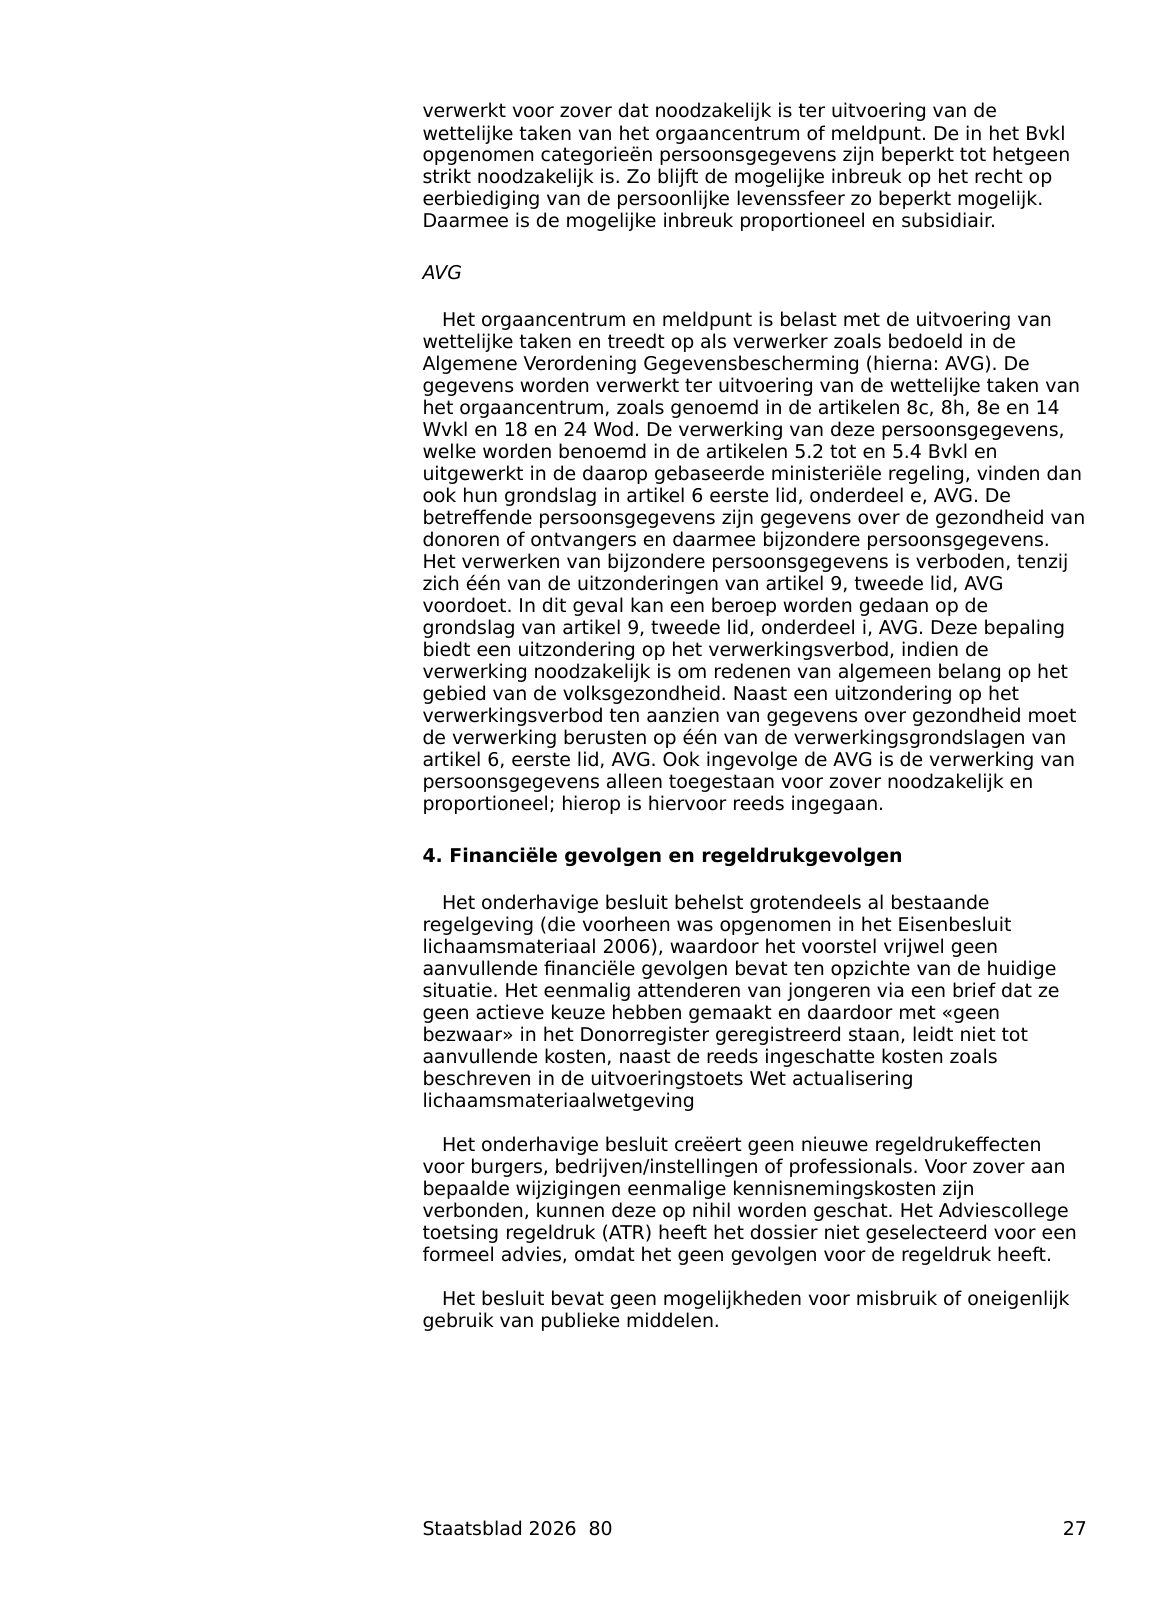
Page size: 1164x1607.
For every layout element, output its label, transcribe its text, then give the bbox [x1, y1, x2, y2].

text Het besluit bevat geen mogelijkheden voor misbruik of oneigenlijk gebruik van publieke middelen. [422, 1288, 1087, 1332]
text verwerkt voor zover dat noodzakelijk is ter uitvoering van de wettelijke taken van het orgaancentrum of meldpunt. De in het Bvkl opgenomen categorieën persoonsgegevens zijn beperkt tot hetgeen strikt noodzakelijk is. Zo blijft de mogelijke inbreuk op het recht op eerbiediging van de persoonlijke levenssfeer zo beperkt mogelijk. Daarmee is de mogelijke inbreuk proportioneel en subsidiair. [422, 100, 1087, 232]
subtitle AVG [422, 262, 1087, 284]
text Het orgaancentrum en meldpunt is belast met de uitvoering van wettelijke taken en treedt op als verwerker zoals bedoeld in de Algemene Verordening Gegevensbescherming (hierna: AVG). De gegevens worden verwerkt ter uitvoering van de wettelijke taken van het orgaancentrum, zoals genoemd in de artikelen 8c, 8h, 8e en 14 Wvkl en 18 en 24 Wod. De verwerking van deze persoonsgegevens, welke worden benoemd in de artikelen 5.2 tot en 5.4 Bvkl en uitgewerkt in de daarop gebaseerde ministeriële regeling, vinden dan ook hun grondslag in artikel 6 eerste lid, onderdeel e, AVG. De betreffende persoonsgegevens zijn gegevens over de gezondheid van donoren of ontvangers en daarmee bijzondere persoonsgegevens. Het verwerken van bijzondere persoonsgegevens is verboden, tenzij zich één van de uitzonderingen van artikel 9, tweede lid, AVG voordoet. In dit geval kan een beroep worden gedaan op de grondslag van artikel 9, tweede lid, onderdeel i, AVG. Deze bepaling biedt een uitzondering op het verwerkingsverbod, indien de verwerking noodzakelijk is om redenen van algemeen belang op het gebied van de volksgezondheid. Naast een uitzondering op het verwerkingsverbod ten aanzien van gegevens over gezondheid moet de verwerking berusten op één van de verwerkingsgrondslagen van artikel 6, eerste lid, AVG. Ook ingevolge de AVG is de verwerking van persoonsgegevens alleen toegestaan voor zover noodzakelijk en proportioneel; hierop is hiervoor reeds ingegaan. [422, 309, 1087, 815]
text Het onderhavige besluit behelst grotendeels al bestaande regelgeving (die voorheen was opgenomen in het Eisenbesluit lichaamsmateriaal 2006), waardoor het voorstel vrijwel geen aanvullende financiële gevolgen bevat ten opzichte van de huidige situatie. Het eenmalig attenderen van jongeren via een brief dat ze geen actieve keuze hebben gemaakt en daardoor met «geen bezwaar» in het Donorregister geregistreerd staan, leidt niet tot aanvullende kosten, naast de reeds ingeschatte kosten zoals beschreven in de uitvoeringstoets Wet actualisering lichaamsmateriaalwetgeving [422, 892, 1087, 1112]
subtitle 4. Financiële gevolgen en regeldrukgevolgen [422, 845, 1087, 867]
text Het onderhavige besluit creëert geen nieuwe regeldrukeffecten voor burgers, bedrijven/instellingen of professionals. Voor zover aan bepaalde wijzigingen eenmalige kennisnemingskosten zijn verbonden, kunnen deze op nihil worden geschat. Het Adviescollege toetsing regeldruk (ATR) heeft het dossier niet geselecteerd voor een formeel advies, omdat het geen gevolgen voor de regeldruk heeft. [422, 1134, 1087, 1266]
